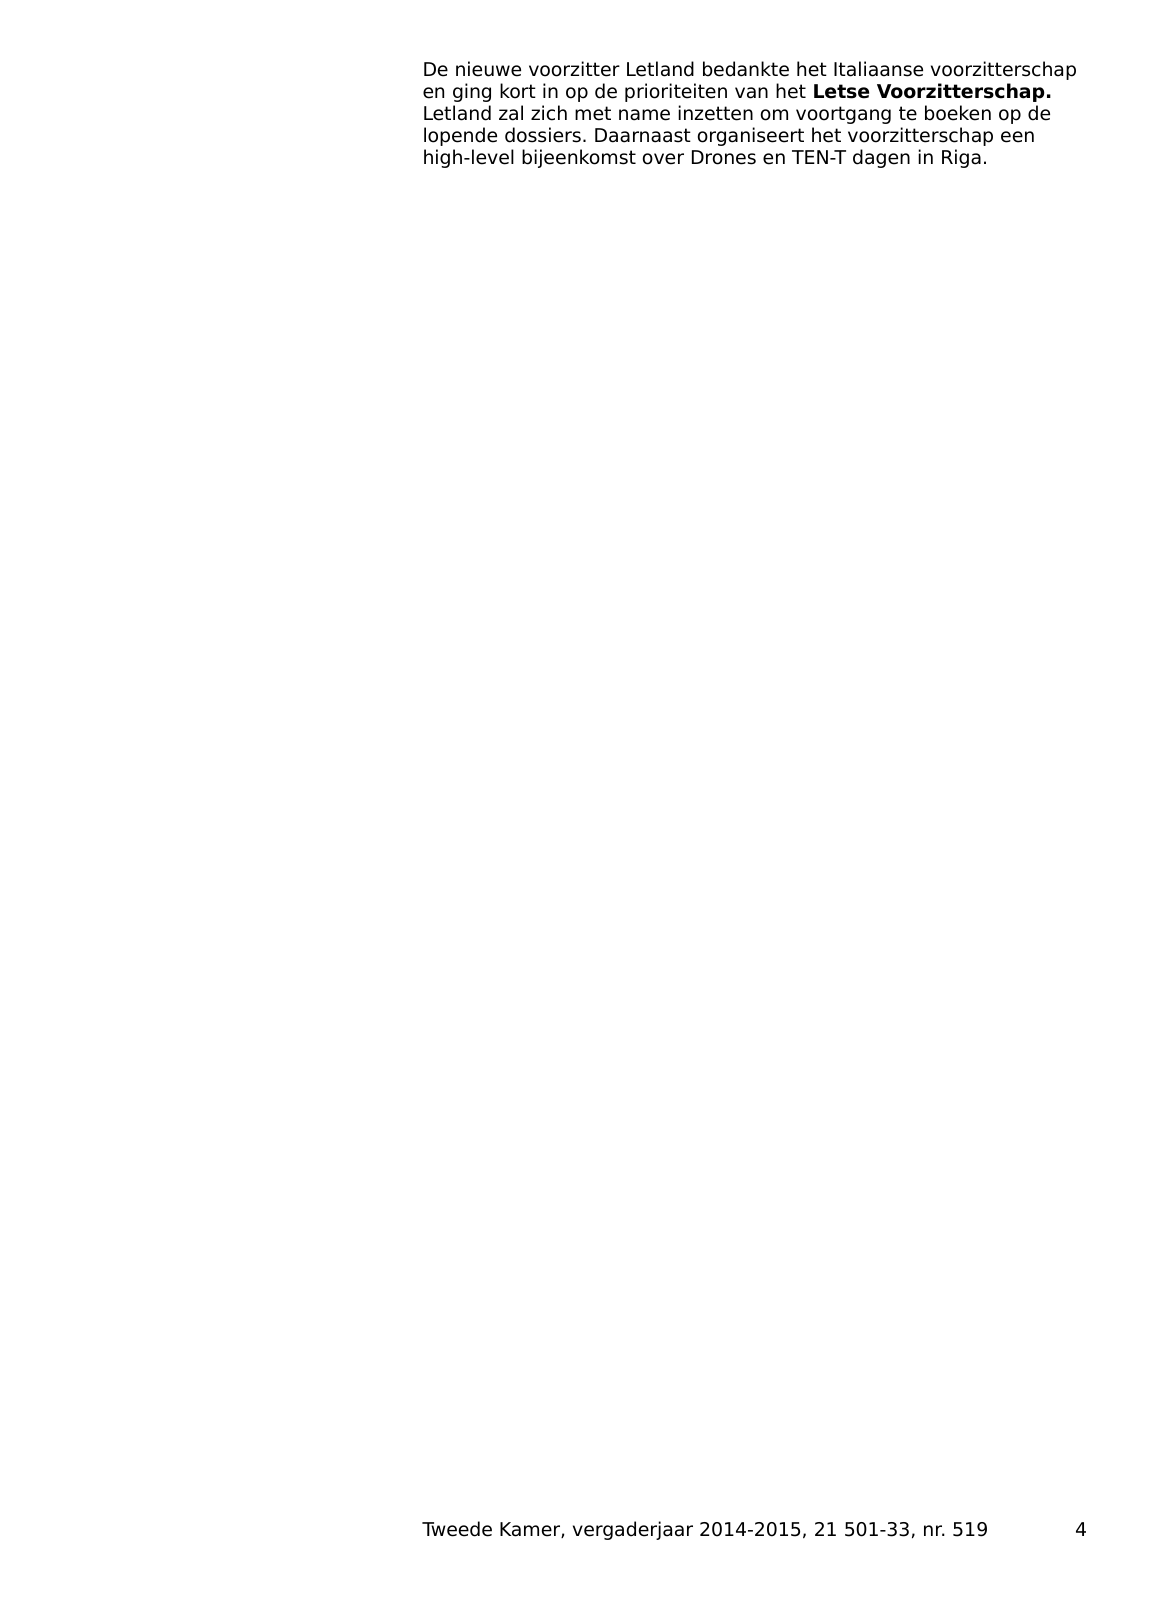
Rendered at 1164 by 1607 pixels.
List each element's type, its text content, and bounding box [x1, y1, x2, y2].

text De nieuwe voorzitter Letland bedankte het Italiaanse voorzitterschap en ging kort in op de prioriteiten van het Letse Voorzitterschap. Letland zal zich met name inzetten om voortgang te boeken op de lopende dossiers. Daarnaast organiseert het voorzitterschap een high-level bijeenkomst over Drones en TEN-T dagen in Riga. [422, 59, 1087, 169]
